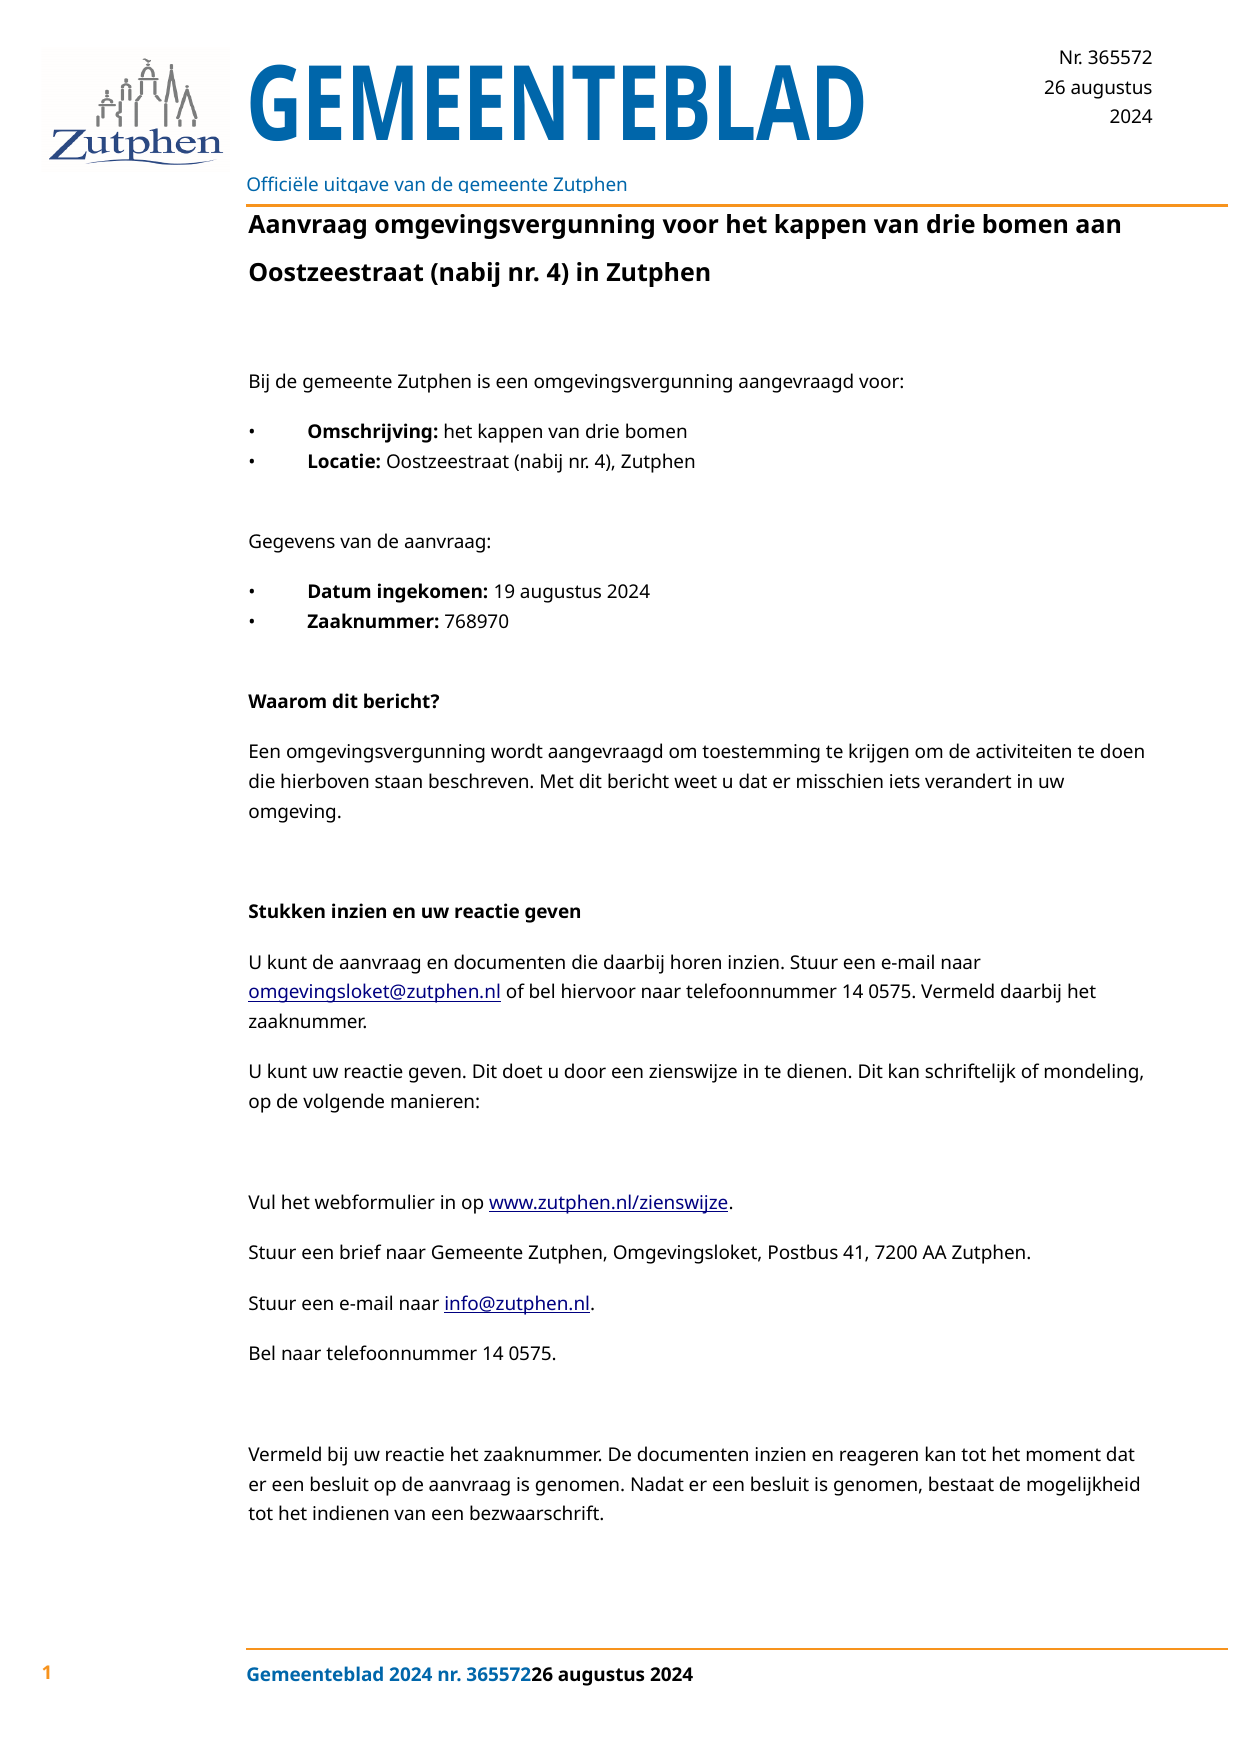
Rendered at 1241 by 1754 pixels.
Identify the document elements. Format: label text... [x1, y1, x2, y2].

text Bij de gemeente Zutphen is een omgevingsvergunning aangevraagd voor: [248, 368, 1152, 394]
text Stukken inzien en uw reactie geven [248, 899, 1152, 924]
text Een omgevingsvergunning wordt aangevraagd om toestemming te krijgen om de activiteiten te doen die hierboven staan beschreven. Met dit bericht weet u dat er misschien iets verandert in uw omgeving. [248, 739, 1152, 824]
text Gegevens van de aanvraag: [248, 528, 1152, 554]
text Vermeld bij uw reactie het zaaknummer. De documenten inzien en reageren kan tot het moment dat er een besluit op de aanvraag is genomen. Nadat er een besluit is genomen, bestaat de mogelijkheid tot het indienen van een bezwaarschrift. [248, 1441, 1152, 1526]
list Datum ingekomen: 19 augustus 2024 [248, 579, 1152, 604]
text Waarom dit bericht? [248, 688, 1152, 714]
text Aanvraag omgevingsvergunning voor het kappen van drie bomen aan Oostzeestraat (nabij nr. 4) in Zutphen [248, 207, 1152, 288]
text Stuur een brief naar Gemeente Zutphen, Omgevingsloket, Postbus 41, 7200 AA Zutphen. [248, 1239, 1152, 1265]
picture [41, 47, 231, 172]
list Locatie: Oostzeestraat (nabij nr. 4), Zutphen [248, 448, 1152, 474]
text Bel naar telefoonnummer 14 0575. [248, 1340, 1152, 1366]
list Zaaknummer: 768970 [248, 608, 1152, 634]
list Omschrijving: het kappen van drie bomen [248, 419, 1152, 444]
text U kunt de aanvraag en documenten die daarbij horen inzien. Stuur een e-mail naar omgevingsloket@zutphen.nl of bel hiervoor naar telefoonnummer 14 0575. Vermeld daarbij het zaaknummer. [248, 949, 1152, 1034]
text U kunt uw reactie geven. Dit doet u door een zienswijze in te dienen. Dit kan schriftelijk of mondeling, op de volgende manieren: [248, 1059, 1152, 1114]
text Vul het webformulier in op www.zutphen.nl/zienswijze. [248, 1189, 1152, 1215]
text Stuur een e-mail naar info@zutphen.nl. [248, 1290, 1152, 1316]
